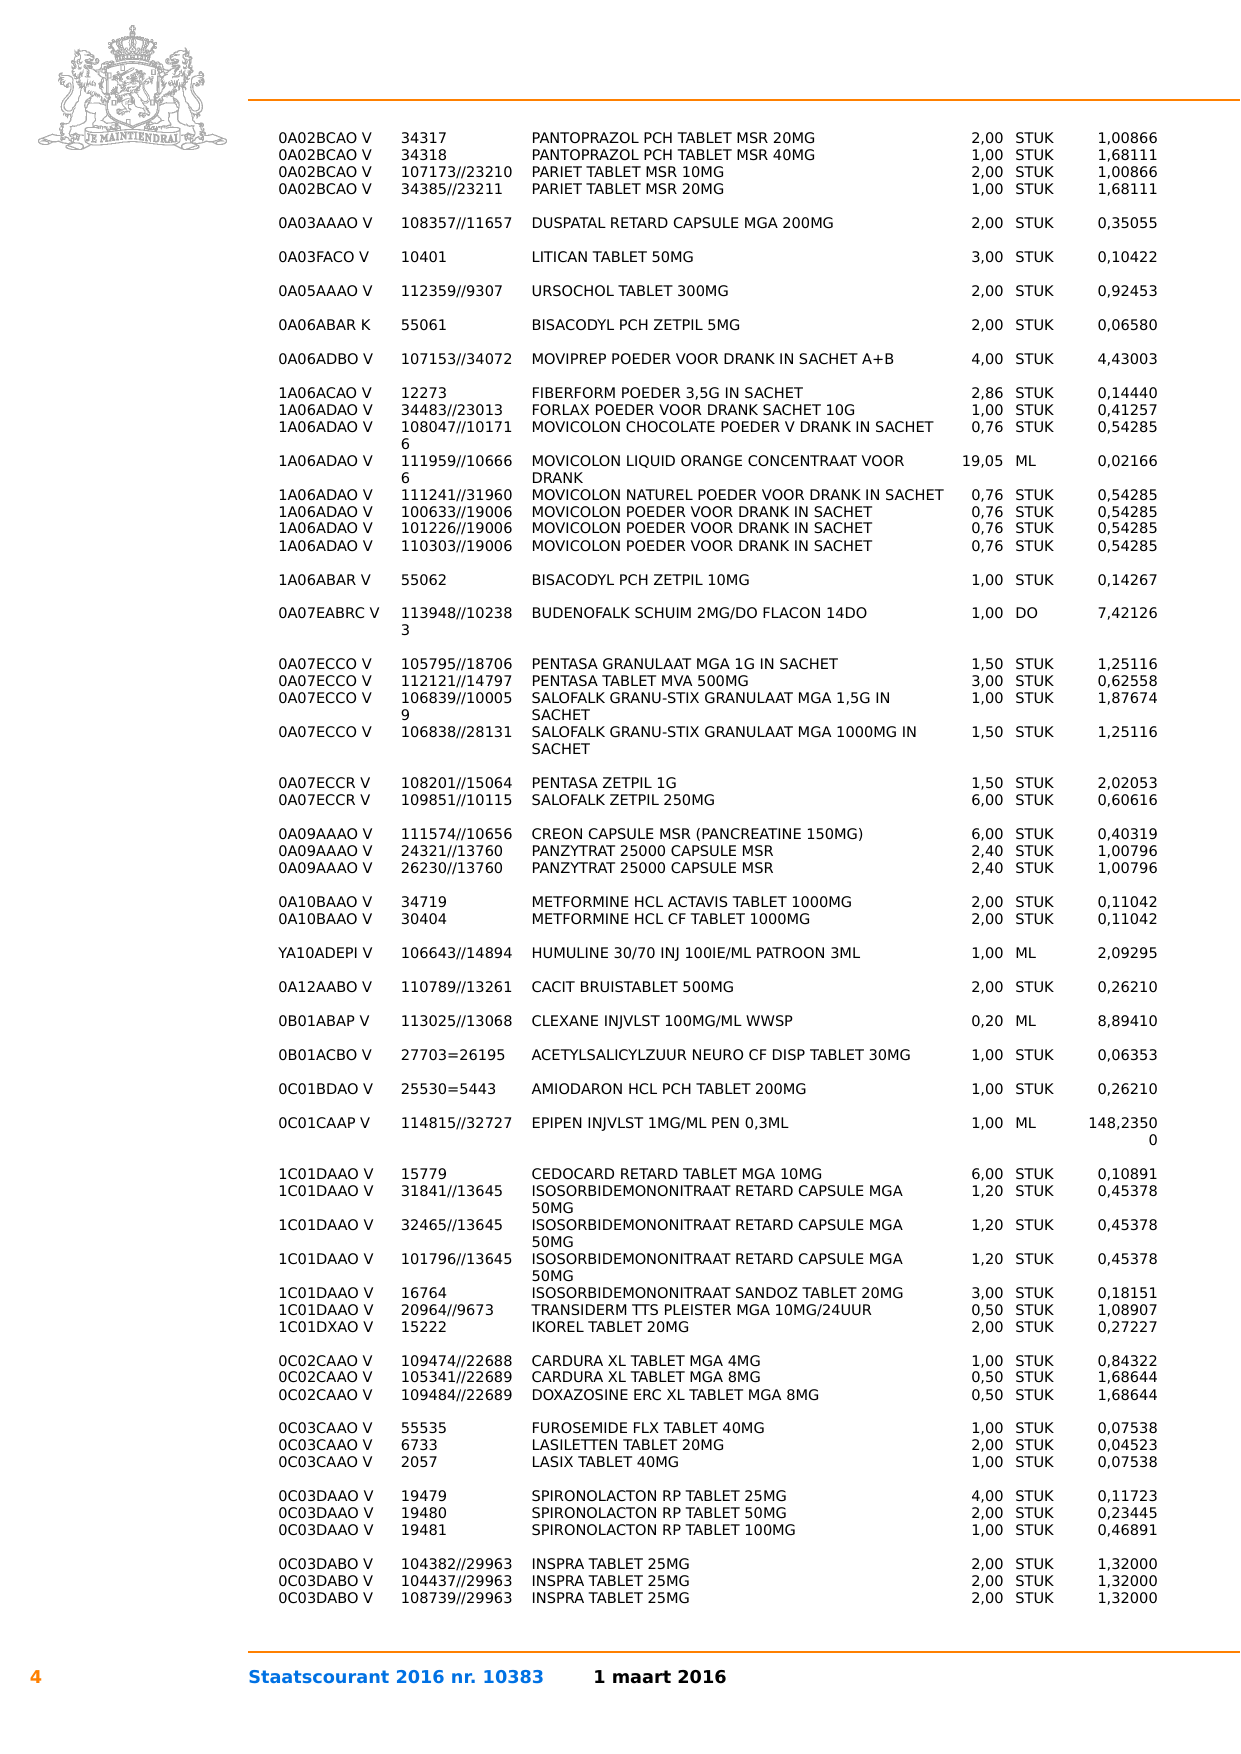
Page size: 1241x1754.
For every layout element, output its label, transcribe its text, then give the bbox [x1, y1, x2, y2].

table_cell 0,45378 [1074, 1217, 1163, 1251]
table_cell 1,68644 [1074, 1369, 1163, 1386]
table_cell ML [1009, 1115, 1074, 1149]
table_cell 0C03DABO V [278, 1573, 394, 1590]
table_cell STUK [1009, 1522, 1074, 1539]
table_cell [1074, 1030, 1163, 1047]
table_cell [525, 809, 954, 826]
table_cell [1074, 554, 1163, 571]
table_cell [1009, 809, 1074, 826]
table_cell 6,00 [954, 1166, 1009, 1183]
table_cell [1074, 232, 1163, 249]
table_cell [395, 232, 525, 249]
table_cell [278, 996, 394, 1013]
table_cell TRANSIDERM TTS PLEISTER MGA 10MG/24UUR [525, 1301, 954, 1318]
table_cell [954, 877, 1009, 894]
table_cell [278, 1471, 394, 1488]
table_cell LITICAN TABLET 50MG [525, 249, 954, 266]
table_cell [525, 1403, 954, 1420]
table_cell 0,54285 [1074, 486, 1163, 503]
table_cell STUK [1009, 147, 1074, 164]
table_cell CEDOCARD RETARD TABLET MGA 10MG [525, 1166, 954, 1183]
table_cell 19,05 [954, 453, 1009, 486]
table_cell STUK [1009, 724, 1074, 758]
table_cell 0A12AABO V [278, 979, 394, 996]
table_cell ACETYLSALICYLZUUR NEURO CF DISP TABLET 30MG [525, 1047, 954, 1064]
table_cell STUK [1009, 1454, 1074, 1471]
table_cell 0C02CAAO V [278, 1386, 394, 1403]
table_cell [1074, 300, 1163, 317]
table_cell 1,00 [954, 1115, 1009, 1149]
table_cell [1074, 266, 1163, 283]
table_cell [1074, 1471, 1163, 1488]
table_cell ISOSORBIDEMONONITRAAT RETARD CAPSULE MGA 50MG [525, 1217, 954, 1251]
table_cell 0,46891 [1074, 1522, 1163, 1539]
table_cell PANZYTRAT 25000 CAPSULE MSR [525, 843, 954, 860]
table_cell STUK [1009, 249, 1074, 266]
table_cell PARIET TABLET MSR 10MG [525, 164, 954, 181]
table_cell MOVICOLON NATUREL POEDER VOOR DRANK IN SACHET [525, 486, 954, 503]
table_cell STUK [1009, 1420, 1074, 1437]
table_cell [1074, 758, 1163, 775]
table_cell STUK [1009, 979, 1074, 996]
table_cell SALOFALK GRANU-STIX GRANULAAT MGA 1,5G IN SACHET [525, 690, 954, 724]
table_cell MOVICOLON POEDER VOOR DRANK IN SACHET [525, 538, 954, 554]
table_cell 19479 [395, 1488, 525, 1505]
table_cell 1,25116 [1074, 656, 1163, 673]
table_cell [1074, 588, 1163, 605]
table_cell EPIPEN INJVLST 1MG/ML PEN 0,3ML [525, 1115, 954, 1149]
table_cell 34385//23211 [395, 181, 525, 198]
table_cell 106839//100059 [395, 690, 525, 724]
table_cell [954, 334, 1009, 351]
table_cell 0A07ECCO V [278, 656, 394, 673]
table_cell [1009, 232, 1074, 249]
table_cell [395, 639, 525, 656]
table_cell [278, 334, 394, 351]
table_cell 2,00 [954, 1590, 1009, 1607]
table_cell 34317 [395, 130, 525, 147]
table_cell ISOSORBIDEMONONITRAAT SANDOZ TABLET 20MG [525, 1285, 954, 1301]
table_cell FIBERFORM POEDER 3,5G IN SACHET [525, 385, 954, 402]
table_cell 1A06ABAR V [278, 571, 394, 588]
table_cell 0B01ABAP V [278, 1013, 394, 1030]
table_cell 0A03FACO V [278, 249, 394, 266]
table_cell [525, 300, 954, 317]
table_cell STUK [1009, 419, 1074, 452]
table_cell [1009, 1098, 1074, 1115]
table_cell 6733 [395, 1437, 525, 1454]
table_cell 0,76 [954, 486, 1009, 503]
table_cell 2,00 [954, 911, 1009, 928]
table_cell 100633//19006 [395, 504, 525, 520]
table_cell 2,00 [954, 317, 1009, 334]
table_cell 0A06ABAR K [278, 317, 394, 334]
table_cell [525, 758, 954, 775]
table_cell [525, 554, 954, 571]
table_cell 1,00 [954, 1420, 1009, 1437]
table_cell PENTASA TABLET MVA 500MG [525, 673, 954, 690]
table_cell 2,86 [954, 385, 1009, 402]
table_cell 0,50 [954, 1369, 1009, 1386]
table_cell 1,20 [954, 1183, 1009, 1217]
table_cell 1,87674 [1074, 690, 1163, 724]
table_cell 0,11042 [1074, 911, 1163, 928]
table_cell 0,92453 [1074, 283, 1163, 300]
table_cell 1,00 [954, 571, 1009, 588]
table_cell STUK [1009, 1301, 1074, 1318]
table_cell 4,43003 [1074, 351, 1163, 368]
table_cell [525, 1098, 954, 1115]
table_cell 2,00 [954, 1319, 1009, 1335]
table_cell [1009, 1539, 1074, 1556]
table_cell DUSPATAL RETARD CAPSULE MGA 200MG [525, 215, 954, 232]
table_cell 0,23445 [1074, 1505, 1163, 1522]
table_cell 0C01BDAO V [278, 1081, 394, 1098]
table_cell 0,14440 [1074, 385, 1163, 402]
table_cell [278, 1030, 394, 1047]
table_cell [1009, 1149, 1074, 1166]
table_cell 1,50 [954, 775, 1009, 792]
table_cell 0A06ADBO V [278, 351, 394, 368]
table_cell 0C02CAAO V [278, 1353, 394, 1369]
table_cell [1074, 368, 1163, 384]
table_cell STUK [1009, 1573, 1074, 1590]
table_cell 0,14267 [1074, 571, 1163, 588]
table_cell STUK [1009, 538, 1074, 554]
table_cell 0,10422 [1074, 249, 1163, 266]
table_cell MOVIPREP POEDER VOOR DRANK IN SACHET A+B [525, 351, 954, 368]
table_cell [525, 368, 954, 384]
table_cell [525, 266, 954, 283]
table_cell 0A09AAAO V [278, 843, 394, 860]
table_cell 0A07ECCO V [278, 673, 394, 690]
table_cell 1,00 [954, 1353, 1009, 1369]
table_cell [525, 588, 954, 605]
table_cell 1,68111 [1074, 147, 1163, 164]
table_cell [395, 1030, 525, 1047]
table_cell 1,50 [954, 656, 1009, 673]
table_cell [1009, 1030, 1074, 1047]
table_cell [1009, 266, 1074, 283]
table_cell 106643//14894 [395, 945, 525, 962]
table_cell 0A07EABRC V [278, 605, 394, 639]
table_cell 111959//106666 [395, 453, 525, 486]
table_cell 107153//34072 [395, 351, 525, 368]
table_cell 2,00 [954, 1573, 1009, 1590]
table_cell [278, 1335, 394, 1352]
table_cell 0C03CAAO V [278, 1420, 394, 1437]
table_cell 0,54285 [1074, 520, 1163, 537]
table_cell 26230//13760 [395, 860, 525, 877]
table_cell 2,00 [954, 164, 1009, 181]
table_cell [1009, 639, 1074, 656]
table_cell PANZYTRAT 25000 CAPSULE MSR [525, 860, 954, 877]
table_cell 0,11042 [1074, 894, 1163, 911]
table_cell HUMULINE 30/70 INJ 100IE/ML PATROON 3ML [525, 945, 954, 962]
table_cell 0,18151 [1074, 1285, 1163, 1301]
table_cell 109474//22688 [395, 1353, 525, 1369]
table_cell 1,00 [954, 945, 1009, 962]
table_cell PANTOPRAZOL PCH TABLET MSR 20MG [525, 130, 954, 147]
table_cell [954, 809, 1009, 826]
table_cell 1,20 [954, 1217, 1009, 1251]
table_cell SPIRONOLACTON RP TABLET 50MG [525, 1505, 954, 1522]
table_cell [954, 300, 1009, 317]
table_cell 2,00 [954, 283, 1009, 300]
table_cell 8,89410 [1074, 1013, 1163, 1030]
table_cell [1074, 1539, 1163, 1556]
table_cell 113025//13068 [395, 1013, 525, 1030]
table_cell 0A09AAAO V [278, 860, 394, 877]
table_cell 0C01CAAP V [278, 1115, 394, 1149]
table_cell [1074, 1098, 1163, 1115]
table_cell STUK [1009, 130, 1074, 147]
table_cell 1,32000 [1074, 1556, 1163, 1573]
table_cell 1A06ADAO V [278, 453, 394, 486]
table_cell STUK [1009, 1353, 1074, 1369]
table_cell [525, 334, 954, 351]
table_cell 1A06ADAO V [278, 402, 394, 418]
table_cell 108357//11657 [395, 215, 525, 232]
table_cell [954, 1064, 1009, 1081]
table_cell 16764 [395, 1285, 525, 1301]
table_cell 25530=5443 [395, 1081, 525, 1098]
table_cell 0,10891 [1074, 1166, 1163, 1183]
table_cell 1,32000 [1074, 1573, 1163, 1590]
table_cell 3,00 [954, 673, 1009, 690]
table_cell STUK [1009, 1285, 1074, 1301]
table_cell 1,32000 [1074, 1590, 1163, 1607]
table_cell [395, 198, 525, 215]
table_cell LASILETTEN TABLET 20MG [525, 1437, 954, 1454]
table_cell 1,00 [954, 1081, 1009, 1098]
table_cell 0A03AAAO V [278, 215, 394, 232]
table_cell 0,06353 [1074, 1047, 1163, 1064]
table_cell STUK [1009, 792, 1074, 809]
table_cell [395, 1098, 525, 1115]
table_cell 2,00 [954, 1437, 1009, 1454]
table_cell STUK [1009, 1556, 1074, 1573]
table_cell STUK [1009, 1386, 1074, 1403]
table_cell 0,41257 [1074, 402, 1163, 418]
table_cell 0C03DAAO V [278, 1522, 394, 1539]
table_cell [1009, 996, 1074, 1013]
table_cell 7,42126 [1074, 605, 1163, 639]
table_cell [1009, 554, 1074, 571]
table_cell 15222 [395, 1319, 525, 1335]
table_cell [954, 928, 1009, 945]
table_cell [954, 1335, 1009, 1352]
table_cell AMIODARON HCL PCH TABLET 200MG [525, 1081, 954, 1098]
table_cell 0,54285 [1074, 538, 1163, 554]
table_cell 0,76 [954, 419, 1009, 452]
table_cell 19480 [395, 1505, 525, 1522]
table_cell INSPRA TABLET 25MG [525, 1590, 954, 1607]
table_cell STUK [1009, 690, 1074, 724]
table_cell [395, 1403, 525, 1420]
table_cell [525, 877, 954, 894]
table_cell SPIRONOLACTON RP TABLET 25MG [525, 1488, 954, 1505]
table_cell FUROSEMIDE FLX TABLET 40MG [525, 1420, 954, 1437]
table_cell 108739//29963 [395, 1590, 525, 1607]
table_cell 0C03DABO V [278, 1556, 394, 1573]
table_cell CARDURA XL TABLET MGA 4MG [525, 1353, 954, 1369]
table_cell 4,00 [954, 1488, 1009, 1505]
table_cell [395, 962, 525, 979]
table_cell [395, 1471, 525, 1488]
table_cell [278, 1098, 394, 1115]
table_cell 1,25116 [1074, 724, 1163, 758]
table_cell STUK [1009, 860, 1074, 877]
table_cell 34318 [395, 147, 525, 164]
table_cell [525, 1149, 954, 1166]
table_cell STUK [1009, 911, 1074, 928]
table_cell [395, 368, 525, 384]
table_cell 0,27227 [1074, 1319, 1163, 1335]
table_cell [1074, 877, 1163, 894]
table_cell ML [1009, 945, 1074, 962]
table_cell 1A06ADAO V [278, 486, 394, 503]
table_cell [395, 300, 525, 317]
table_cell 104382//29963 [395, 1556, 525, 1573]
table_cell 2,40 [954, 860, 1009, 877]
table_cell 3,00 [954, 1285, 1009, 1301]
table_cell 55061 [395, 317, 525, 334]
table_cell [278, 198, 394, 215]
table_cell 1C01DAAO V [278, 1183, 394, 1217]
table_cell [1074, 1064, 1163, 1081]
table_cell 0,62558 [1074, 673, 1163, 690]
table_cell 0,76 [954, 538, 1009, 554]
table_cell STUK [1009, 1488, 1074, 1505]
table_cell [1009, 198, 1074, 215]
table_cell [954, 1149, 1009, 1166]
table_cell MOVICOLON LIQUID ORANGE CONCENTRAAT VOOR DRANK [525, 453, 954, 486]
table_cell 112359//9307 [395, 283, 525, 300]
table_cell [954, 368, 1009, 384]
table_cell 1C01DXAO V [278, 1319, 394, 1335]
table_cell CLEXANE INJVLST 100MG/ML WWSP [525, 1013, 954, 1030]
table_cell 1,00 [954, 1454, 1009, 1471]
table_cell [395, 758, 525, 775]
table_cell [525, 198, 954, 215]
table_cell 34483//23013 [395, 402, 525, 418]
table_cell [1009, 877, 1074, 894]
table_cell [1009, 1403, 1074, 1420]
table_cell 6,00 [954, 826, 1009, 843]
table_cell STUK [1009, 894, 1074, 911]
table_cell 20964//9673 [395, 1301, 525, 1318]
table_cell 111574//10656 [395, 826, 525, 843]
table_cell 0C03DABO V [278, 1590, 394, 1607]
table_cell 0A07ECCO V [278, 724, 394, 758]
table_cell 108047//101716 [395, 419, 525, 452]
table_cell 1C01DAAO V [278, 1251, 394, 1284]
table_cell [1009, 588, 1074, 605]
table_cell STUK [1009, 1081, 1074, 1098]
table_cell 113948//102383 [395, 605, 525, 639]
table_cell 0,45378 [1074, 1183, 1163, 1217]
table_cell [954, 266, 1009, 283]
table_cell [954, 1098, 1009, 1115]
table_cell 105341//22689 [395, 1369, 525, 1386]
table_cell [278, 877, 394, 894]
table_cell 0A05AAAO V [278, 283, 394, 300]
table_cell 0,26210 [1074, 1081, 1163, 1098]
table_cell 2,00 [954, 215, 1009, 232]
table_cell [954, 758, 1009, 775]
table_cell [1009, 962, 1074, 979]
table_cell 1C01DAAO V [278, 1166, 394, 1183]
table_cell [1074, 928, 1163, 945]
table_cell [278, 1064, 394, 1081]
table_cell MOVICOLON CHOCOLATE POEDER V DRANK IN SACHET [525, 419, 954, 452]
table_cell 1,50 [954, 724, 1009, 758]
table_cell BISACODYL PCH ZETPIL 5MG [525, 317, 954, 334]
table_cell SALOFALK GRANU-STIX GRANULAAT MGA 1000MG IN SACHET [525, 724, 954, 758]
table_cell [395, 809, 525, 826]
table_cell STUK [1009, 164, 1074, 181]
table_cell 1,00 [954, 402, 1009, 418]
table_cell STUK [1009, 181, 1074, 198]
table_cell 1,00866 [1074, 164, 1163, 181]
table_cell PANTOPRAZOL PCH TABLET MSR 40MG [525, 147, 954, 164]
table_cell [954, 1539, 1009, 1556]
table_cell [1074, 334, 1163, 351]
table_cell 0A09AAAO V [278, 826, 394, 843]
table_cell 0,11723 [1074, 1488, 1163, 1505]
table_cell STUK [1009, 385, 1074, 402]
table_cell 19481 [395, 1522, 525, 1539]
table_cell 12273 [395, 385, 525, 402]
table_cell 0,20 [954, 1013, 1009, 1030]
table_cell 0C02CAAO V [278, 1369, 394, 1386]
table_cell STUK [1009, 283, 1074, 300]
table_cell STUK [1009, 775, 1074, 792]
table_cell [1074, 1149, 1163, 1166]
table_cell ISOSORBIDEMONONITRAAT RETARD CAPSULE MGA 50MG [525, 1183, 954, 1217]
table_cell [278, 1403, 394, 1420]
table_cell 0,50 [954, 1301, 1009, 1318]
table_cell 0A02BCAO V [278, 147, 394, 164]
table_cell 0,84322 [1074, 1353, 1163, 1369]
table_cell 0A07ECCR V [278, 792, 394, 809]
table_cell 104437//29963 [395, 1573, 525, 1590]
table_cell [954, 1403, 1009, 1420]
table_cell 109484//22689 [395, 1386, 525, 1403]
table_cell 0C03CAAO V [278, 1437, 394, 1454]
table_cell BUDENOFALK SCHUIM 2MG/DO FLACON 14DO [525, 605, 954, 639]
table_cell 0,60616 [1074, 792, 1163, 809]
table_cell [954, 639, 1009, 656]
table_cell [954, 996, 1009, 1013]
table_cell [525, 1064, 954, 1081]
table_cell 1,00796 [1074, 843, 1163, 860]
table_cell 2,09295 [1074, 945, 1163, 962]
table_cell DO [1009, 605, 1074, 639]
table_cell INSPRA TABLET 25MG [525, 1573, 954, 1590]
table_cell [954, 962, 1009, 979]
table_cell 2,00 [954, 130, 1009, 147]
table_cell [395, 877, 525, 894]
table_cell LASIX TABLET 40MG [525, 1454, 954, 1471]
table_cell STUK [1009, 826, 1074, 843]
table_cell URSOCHOL TABLET 300MG [525, 283, 954, 300]
table_cell 1,20 [954, 1251, 1009, 1284]
table_cell STUK [1009, 504, 1074, 520]
table_cell STUK [1009, 673, 1074, 690]
table_cell 0,54285 [1074, 419, 1163, 452]
table_cell 111241//31960 [395, 486, 525, 503]
table_cell [954, 1471, 1009, 1488]
table_cell [395, 588, 525, 605]
table_cell 34719 [395, 894, 525, 911]
table_cell 1,00796 [1074, 860, 1163, 877]
table_cell 0C03DAAO V [278, 1505, 394, 1522]
table_cell [525, 996, 954, 1013]
table_cell 1A06ADAO V [278, 538, 394, 554]
table_cell STUK [1009, 317, 1074, 334]
table_cell 30404 [395, 911, 525, 928]
table_cell 1C01DAAO V [278, 1285, 394, 1301]
table_cell [395, 266, 525, 283]
table_cell [278, 588, 394, 605]
table_cell [395, 334, 525, 351]
table_cell STUK [1009, 1166, 1074, 1183]
table_cell [1074, 639, 1163, 656]
table_cell 1A06ADAO V [278, 419, 394, 452]
table_cell 0B01ACBO V [278, 1047, 394, 1064]
table_cell STUK [1009, 486, 1074, 503]
table_cell 6,00 [954, 792, 1009, 809]
table_cell [278, 928, 394, 945]
table_cell 1C01DAAO V [278, 1301, 394, 1318]
table_cell STUK [1009, 843, 1074, 860]
table_cell CREON CAPSULE MSR (PANCREATINE 150MG) [525, 826, 954, 843]
table_cell 2057 [395, 1454, 525, 1471]
table_cell [1074, 996, 1163, 1013]
table_cell [954, 554, 1009, 571]
table_cell 0A02BCAO V [278, 181, 394, 198]
table_cell [954, 1030, 1009, 1047]
table_cell 1A06ADAO V [278, 504, 394, 520]
table_cell [1009, 1335, 1074, 1352]
table_cell 31841//13645 [395, 1183, 525, 1217]
table_cell 2,40 [954, 843, 1009, 860]
table_cell 55535 [395, 1420, 525, 1437]
table_cell 0A07ECCO V [278, 690, 394, 724]
table_cell [395, 1335, 525, 1352]
table_cell 55062 [395, 571, 525, 588]
table_cell YA10ADEPI V [278, 945, 394, 962]
table_cell [1074, 198, 1163, 215]
table_cell [525, 1539, 954, 1556]
table_cell 114815//32727 [395, 1115, 525, 1149]
table_cell 108201//15064 [395, 775, 525, 792]
table_cell STUK [1009, 1251, 1074, 1284]
table_cell 1,00 [954, 1047, 1009, 1064]
table_cell [954, 232, 1009, 249]
table_cell 2,00 [954, 894, 1009, 911]
table_cell [1009, 758, 1074, 775]
table_cell [1009, 1471, 1074, 1488]
table_cell [525, 962, 954, 979]
table_cell STUK [1009, 215, 1074, 232]
table_cell 1A06ACAO V [278, 385, 394, 402]
table_cell [395, 1064, 525, 1081]
table_cell 0,40319 [1074, 826, 1163, 843]
table_cell 109851//10115 [395, 792, 525, 809]
table_cell [1074, 1335, 1163, 1352]
table_cell SPIRONOLACTON RP TABLET 100MG [525, 1522, 954, 1539]
table_cell [1009, 928, 1074, 945]
table_cell 0A07ECCR V [278, 775, 394, 792]
table_cell 0,76 [954, 520, 1009, 537]
table_cell [278, 962, 394, 979]
table_cell BISACODYL PCH ZETPIL 10MG [525, 571, 954, 588]
table_cell 1,00866 [1074, 130, 1163, 147]
table_cell 1,00 [954, 181, 1009, 198]
table_cell 107173//23210 [395, 164, 525, 181]
table_cell [1009, 334, 1074, 351]
table_cell [278, 266, 394, 283]
table_cell 1,00 [954, 1522, 1009, 1539]
table_cell 1,08907 [1074, 1301, 1163, 1318]
table_cell 15779 [395, 1166, 525, 1183]
table_cell MOVICOLON POEDER VOOR DRANK IN SACHET [525, 504, 954, 520]
table_cell [278, 1149, 394, 1166]
table_cell PARIET TABLET MSR 20MG [525, 181, 954, 198]
table_cell [278, 809, 394, 826]
table_cell 4,00 [954, 351, 1009, 368]
table_cell [525, 232, 954, 249]
table_cell 10401 [395, 249, 525, 266]
table_cell PENTASA ZETPIL 1G [525, 775, 954, 792]
table_cell 0,26210 [1074, 979, 1163, 996]
table_cell [525, 928, 954, 945]
table_cell 2,02053 [1074, 775, 1163, 792]
table_cell 2,00 [954, 979, 1009, 996]
table_cell FORLAX POEDER VOOR DRANK SACHET 10G [525, 402, 954, 418]
table_cell 0,76 [954, 504, 1009, 520]
table_cell STUK [1009, 1369, 1074, 1386]
table_cell 0,35055 [1074, 215, 1163, 232]
table_cell 2,00 [954, 1505, 1009, 1522]
table_cell [278, 758, 394, 775]
table_cell STUK [1009, 520, 1074, 537]
table_cell STUK [1009, 1505, 1074, 1522]
table_cell 0,45378 [1074, 1251, 1163, 1284]
table_cell METFORMINE HCL ACTAVIS TABLET 1000MG [525, 894, 954, 911]
table_cell [525, 1335, 954, 1352]
table_cell ML [1009, 453, 1074, 486]
table_cell STUK [1009, 402, 1074, 418]
table_cell 110789//13261 [395, 979, 525, 996]
table_cell [395, 996, 525, 1013]
table_cell [1074, 809, 1163, 826]
table_cell [278, 232, 394, 249]
table_cell 2,00 [954, 1556, 1009, 1573]
table_cell 0,54285 [1074, 504, 1163, 520]
table_cell PENTASA GRANULAAT MGA 1G IN SACHET [525, 656, 954, 673]
table_cell 0A10BAAO V [278, 894, 394, 911]
table_cell [395, 1539, 525, 1556]
table_cell 0,50 [954, 1386, 1009, 1403]
table_cell 24321//13760 [395, 843, 525, 860]
table_cell [1009, 1064, 1074, 1081]
table_cell [525, 639, 954, 656]
table_cell [278, 554, 394, 571]
table_cell SALOFALK ZETPIL 250MG [525, 792, 954, 809]
table_cell INSPRA TABLET 25MG [525, 1556, 954, 1573]
table_cell 1,00 [954, 147, 1009, 164]
table_cell 1A06ADAO V [278, 520, 394, 537]
table_cell [278, 639, 394, 656]
table_cell [525, 1030, 954, 1047]
table_cell 106838//28131 [395, 724, 525, 758]
table_cell 110303//19006 [395, 538, 525, 554]
table_cell [395, 928, 525, 945]
table_cell 0C03DAAO V [278, 1488, 394, 1505]
table_cell 1,00 [954, 690, 1009, 724]
table_cell STUK [1009, 1217, 1074, 1251]
table_cell [954, 198, 1009, 215]
table_cell [1074, 962, 1163, 979]
table_cell CACIT BRUISTABLET 500MG [525, 979, 954, 996]
table_cell 0C03CAAO V [278, 1454, 394, 1471]
table_cell 0,04523 [1074, 1437, 1163, 1454]
table_cell 101226//19006 [395, 520, 525, 537]
table_cell [1009, 300, 1074, 317]
table_cell 101796//13645 [395, 1251, 525, 1284]
table_cell STUK [1009, 1437, 1074, 1454]
table_cell 105795//18706 [395, 656, 525, 673]
table_cell 1,68644 [1074, 1386, 1163, 1403]
table_cell STUK [1009, 1183, 1074, 1217]
table_cell 1,68111 [1074, 181, 1163, 198]
table_cell 0,06580 [1074, 317, 1163, 334]
table_cell METFORMINE HCL CF TABLET 1000MG [525, 911, 954, 928]
table_cell ISOSORBIDEMONONITRAAT RETARD CAPSULE MGA 50MG [525, 1251, 954, 1284]
table_cell 0,02166 [1074, 453, 1163, 486]
table_cell 3,00 [954, 249, 1009, 266]
table_cell ML [1009, 1013, 1074, 1030]
table_cell [395, 1149, 525, 1166]
table_cell [1074, 1403, 1163, 1420]
table_cell [278, 300, 394, 317]
picture [38, 25, 227, 150]
table_cell [954, 588, 1009, 605]
table_cell [278, 1539, 394, 1556]
table_cell STUK [1009, 1590, 1074, 1607]
table_cell 148,23500 [1074, 1115, 1163, 1149]
table_cell STUK [1009, 656, 1074, 673]
table_cell STUK [1009, 351, 1074, 368]
table_cell DOXAZOSINE ERC XL TABLET MGA 8MG [525, 1386, 954, 1403]
table_cell [525, 1471, 954, 1488]
table_cell 0A02BCAO V [278, 130, 394, 147]
table_cell 1C01DAAO V [278, 1217, 394, 1251]
table_cell CARDURA XL TABLET MGA 8MG [525, 1369, 954, 1386]
table_cell 0,07538 [1074, 1420, 1163, 1437]
table_cell 1,00 [954, 605, 1009, 639]
table_cell STUK [1009, 571, 1074, 588]
table_cell [1009, 368, 1074, 384]
table_cell MOVICOLON POEDER VOOR DRANK IN SACHET [525, 520, 954, 537]
table_cell 0A10BAAO V [278, 911, 394, 928]
table_cell IKOREL TABLET 20MG [525, 1319, 954, 1335]
table_cell 0A02BCAO V [278, 164, 394, 181]
table_cell 112121//14797 [395, 673, 525, 690]
table_cell 0,07538 [1074, 1454, 1163, 1471]
table_cell [395, 554, 525, 571]
table_cell 27703=26195 [395, 1047, 525, 1064]
table_cell STUK [1009, 1319, 1074, 1335]
table_cell 32465//13645 [395, 1217, 525, 1251]
table_cell [278, 368, 394, 384]
table_cell STUK [1009, 1047, 1074, 1064]
